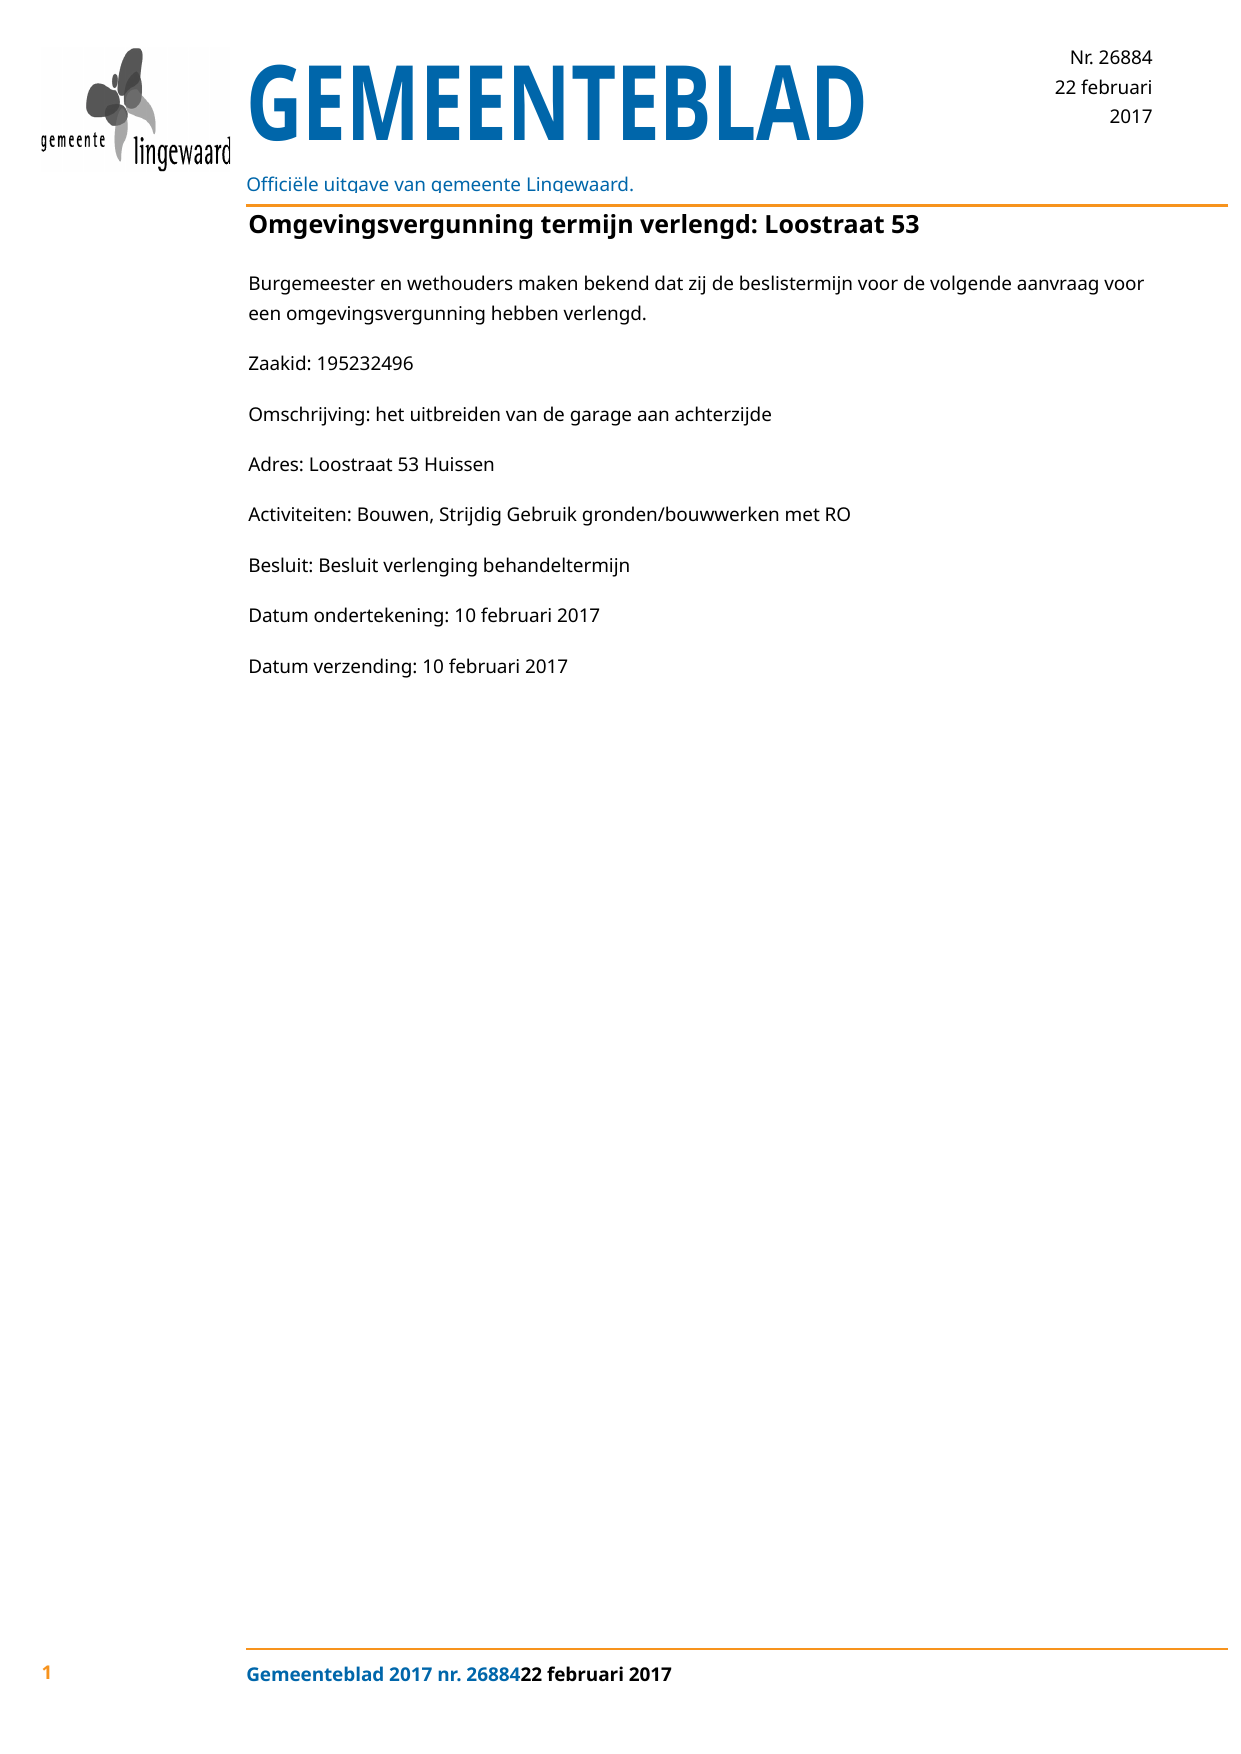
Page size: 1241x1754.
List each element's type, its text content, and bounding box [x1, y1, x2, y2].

text Besluit: Besluit verlenging behandeltermijn [248, 552, 1152, 578]
text Adres: Loostraat 53 Huissen [248, 451, 1152, 477]
text Datum ondertekening: 10 februari 2017 [248, 602, 1152, 628]
text Zaakid: 195232496 [248, 350, 1152, 376]
text Omschrijving: het uitbreiden van de garage aan achterzijde [248, 401, 1152, 426]
text Omgevingsvergunning termijn verlengd: Loostraat 53 [248, 207, 1152, 241]
text Activiteiten: Bouwen, Strijdig Gebruik gronden/bouwwerken met RO [248, 502, 1152, 527]
text Datum verzending: 10 februari 2017 [248, 653, 1152, 678]
text Burgemeester en wethouders maken bekend dat zij de beslistermijn voor de volgende aanvraag voor een omgevingsvergunning hebben verlengd. [248, 270, 1152, 326]
picture [41, 47, 231, 172]
